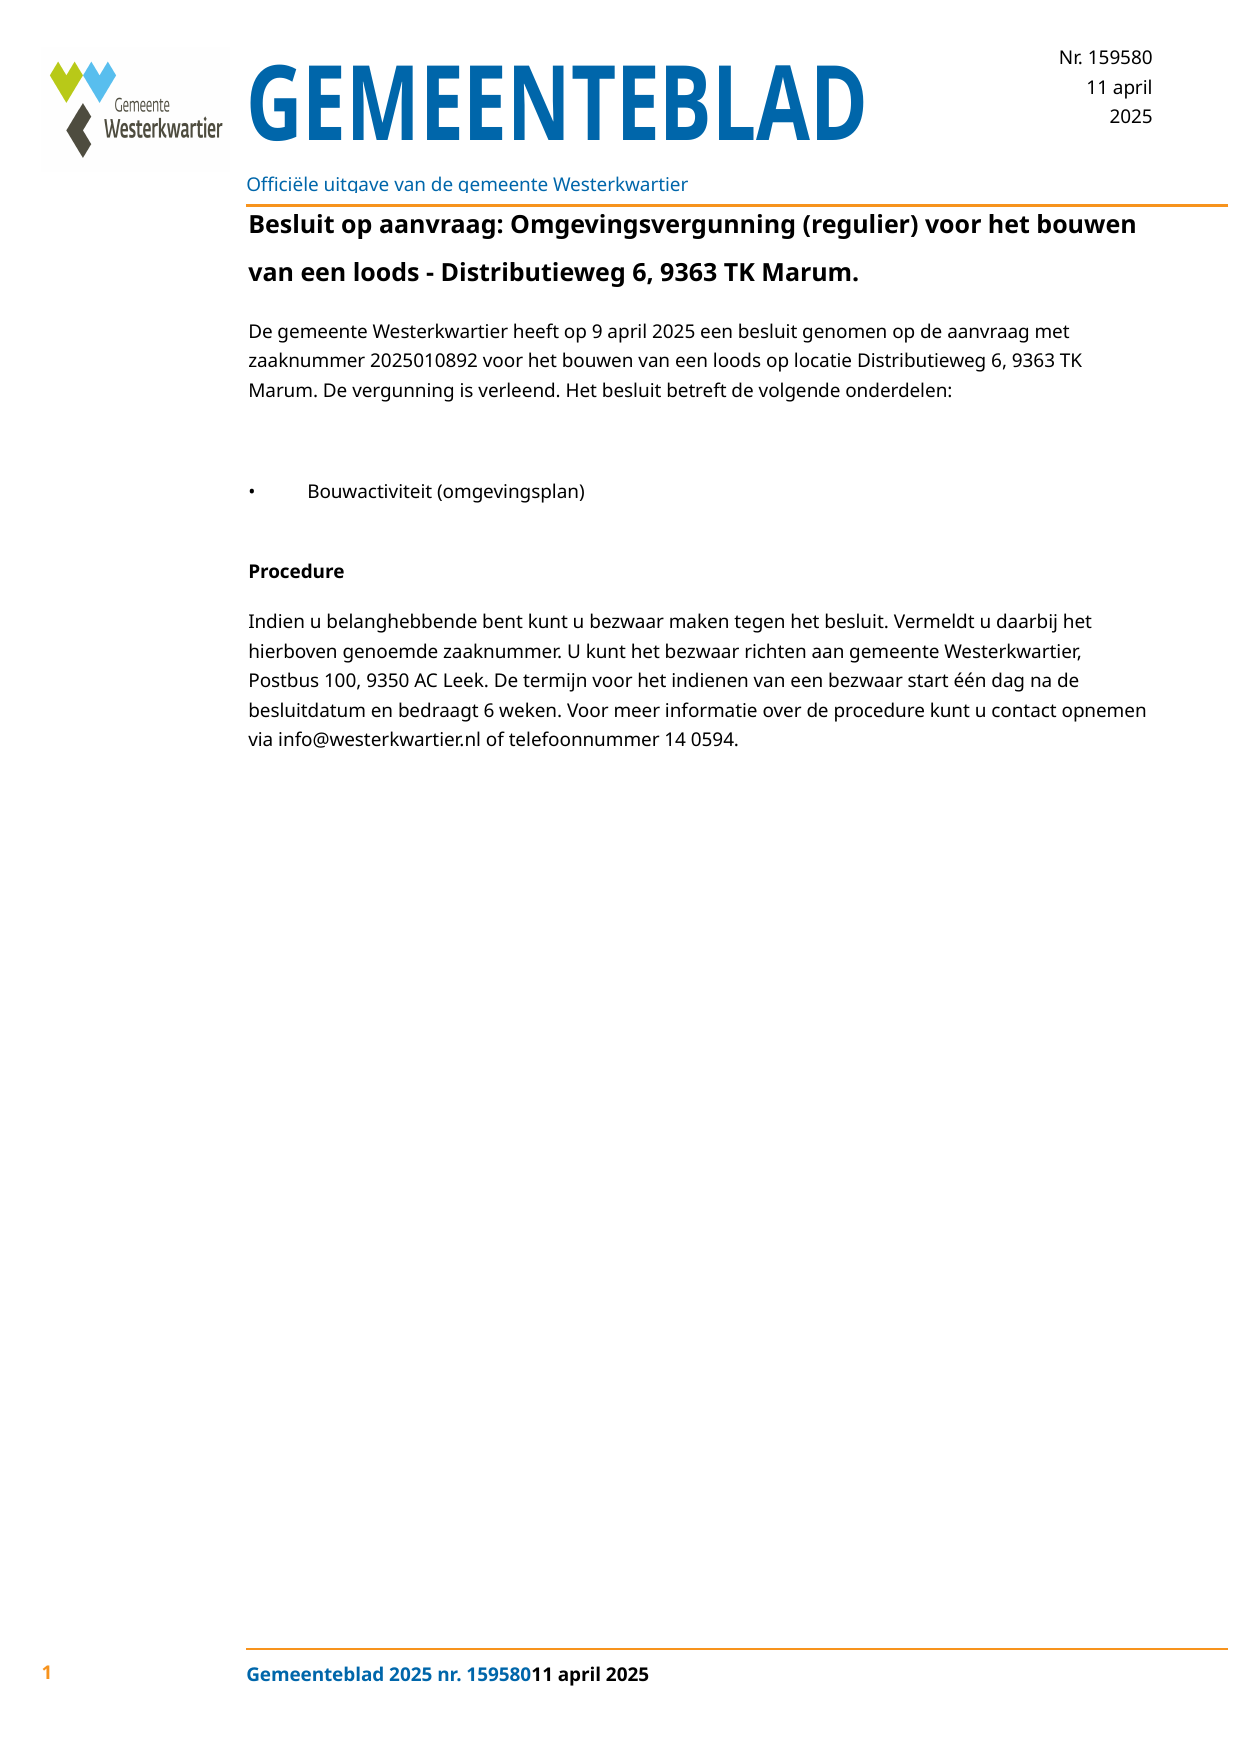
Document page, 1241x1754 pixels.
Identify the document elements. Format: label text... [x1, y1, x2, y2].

list Bouwactiviteit (omgevingsplan) [248, 478, 1152, 504]
text De gemeente Westerkwartier heeft op 9 april 2025 een besluit genomen op de aanvraag met zaaknummer 2025010892 voor het bouwen van een loods op locatie Distributieweg 6, 9363 TK Marum. De vergunning is verleend. Het besluit betreft de volgende onderdelen: [248, 318, 1152, 403]
text Procedure [248, 558, 1152, 584]
text Indien u belanghebbende bent kunt u bezwaar maken tegen het besluit. Vermeldt u daarbij het hierboven genoemde zaaknummer. U kunt het bezwaar richten aan gemeente Westerkwartier, Postbus 100, 9350 AC Leek. De termijn voor het indienen van een bezwaar start één dag na de besluitdatum en bedraagt 6 weken. Voor meer informatie over de procedure kunt u contact opnemen via info@westerkwartier.nl of telefoonnummer 14 0594. [248, 608, 1152, 752]
picture [41, 47, 231, 172]
text Besluit op aanvraag: Omgevingsvergunning (regulier) voor het bouwen van een loods - Distributieweg 6, 9363 TK Marum. [248, 207, 1152, 288]
